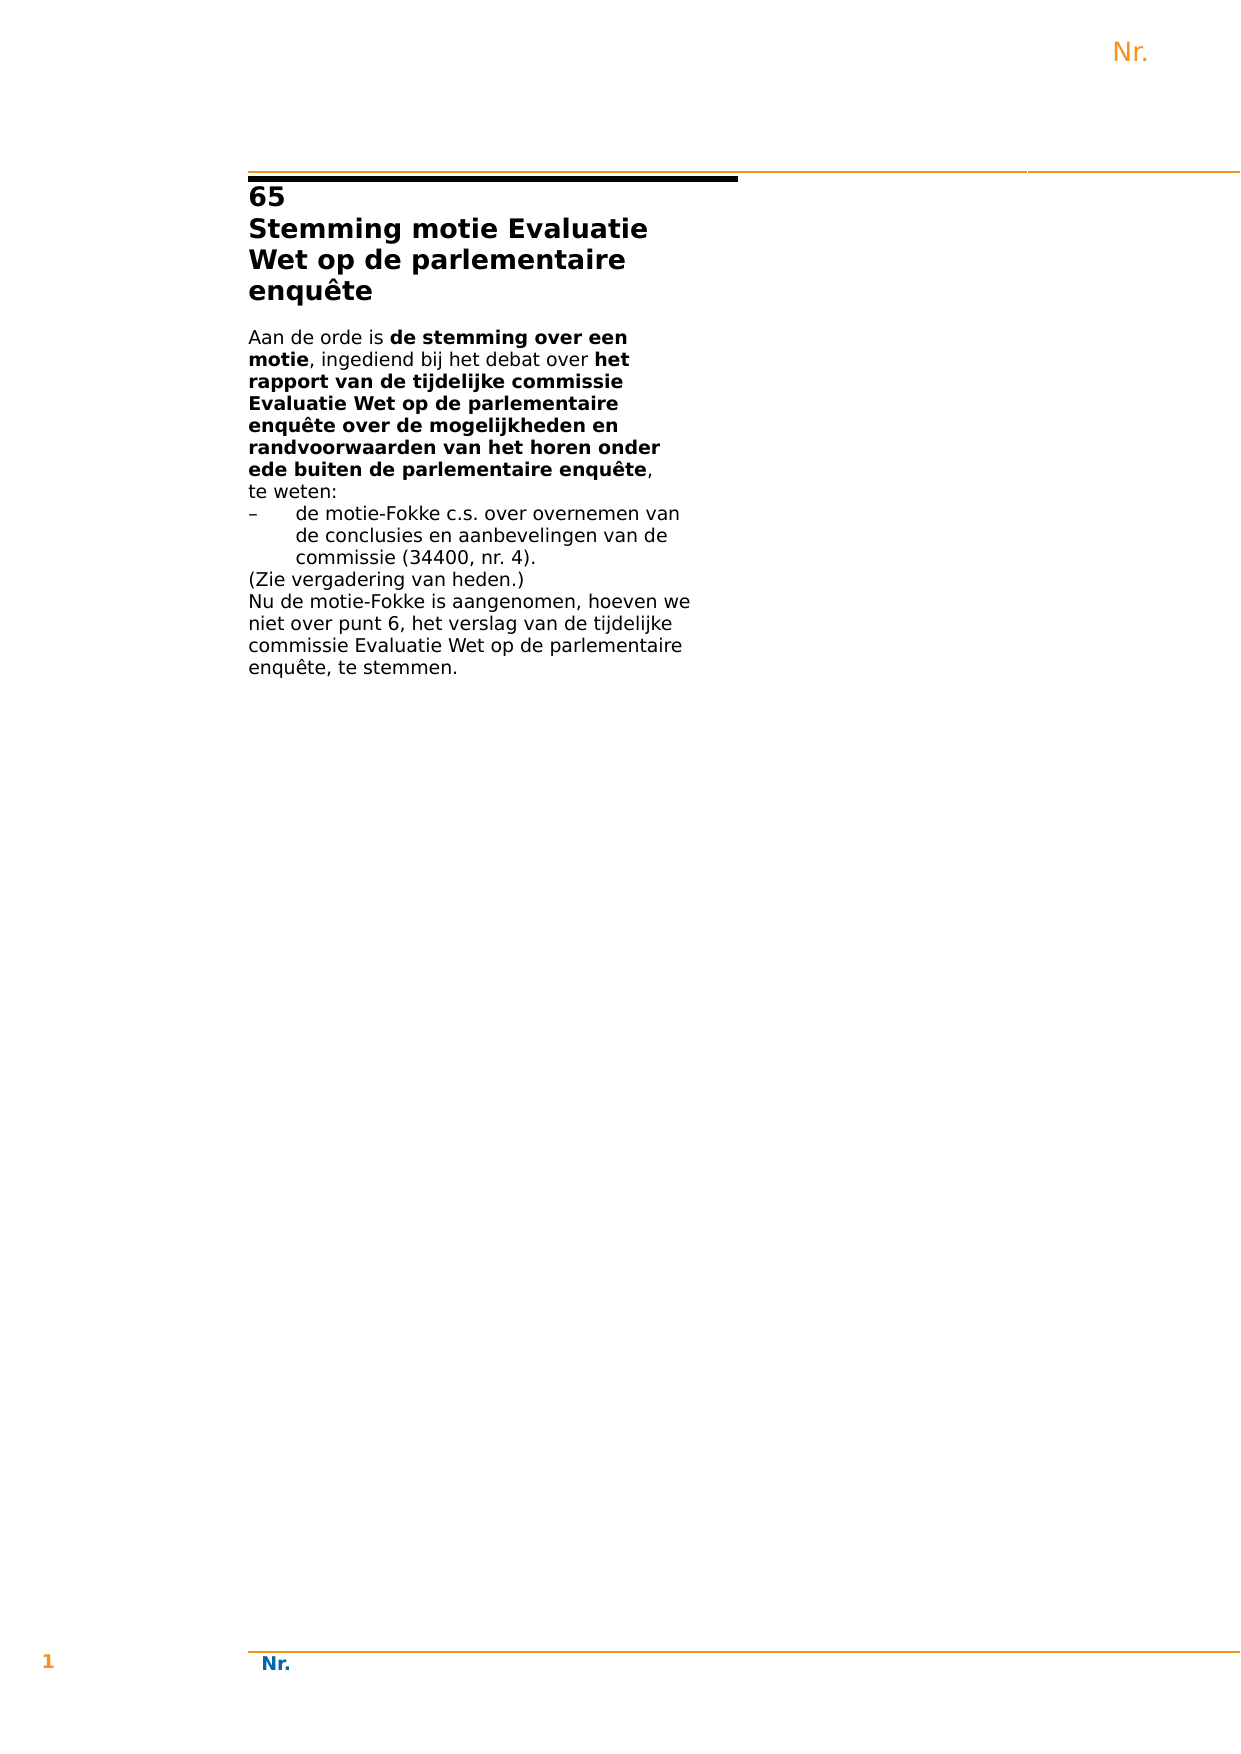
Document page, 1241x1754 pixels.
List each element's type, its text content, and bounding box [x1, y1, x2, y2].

title 65 Stemming motie Evaluatie Wet op de parlementaire enquête [248, 182, 691, 307]
list de motie-Fokke c.s. over overnemen van de conclusies en aanbevelingen van de commissie (34400, nr. 4). [248, 503, 691, 569]
text Nu de motie-Fokke is aangenomen, hoeven we niet over punt 6, het verslag van de tijdelijke commissie Evaluatie Wet op de parlementaire enquête, te stemmen. [248, 591, 691, 678]
text (Zie vergadering van heden.) [248, 569, 691, 591]
text Aan de orde is de stemming over een motie, ingediend bij het debat over het rapport van de tijdelijke commissie Evaluatie Wet op de parlementaire enquête over de mogelijkheden en randvoorwaarden van het horen onder ede buiten de parlementaire enquête, [248, 327, 691, 481]
text te weten: [248, 481, 691, 503]
